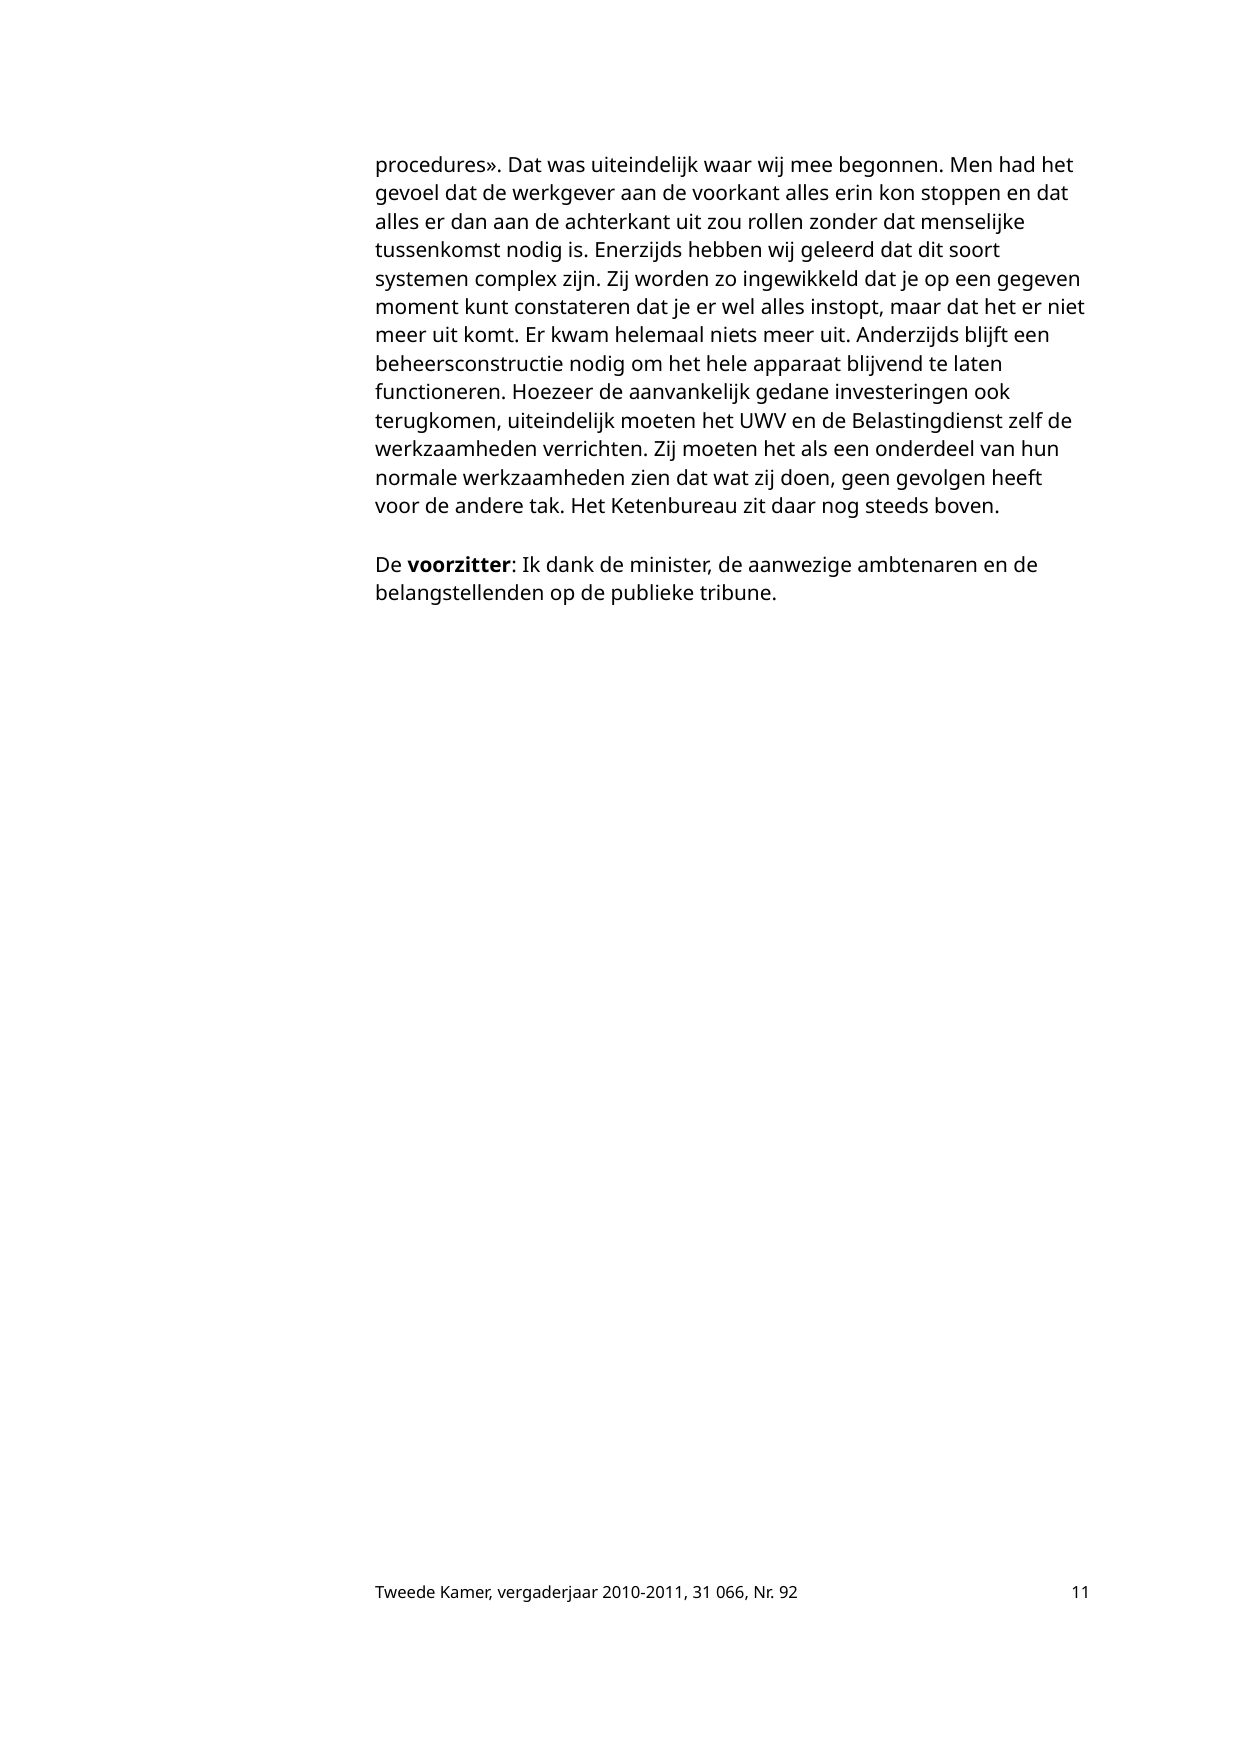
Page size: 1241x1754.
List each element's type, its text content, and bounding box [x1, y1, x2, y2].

text De voorzitter: Ik dank de minister, de aanwezige ambtenaren en de belangstellenden op de publieke tribune. [375, 550, 1090, 607]
text procedures». Dat was uiteindelijk waar wij mee begonnen. Men had het gevoel dat de werkgever aan de voorkant alles erin kon stoppen en dat alles er dan aan de achterkant uit zou rollen zonder dat menselijke tussenkomst nodig is. Enerzijds hebben wij geleerd dat dit soort systemen complex zijn. Zij worden zo ingewikkeld dat je op een gegeven moment kunt constateren dat je er wel alles instopt, maar dat het er niet meer uit komt. Er kwam helemaal niets meer uit. Anderzijds blijft een beheersconstructie nodig om het hele apparaat blijvend te laten functioneren. Hoezeer de aanvankelijk gedane investeringen ook terugkomen, uiteindelijk moeten het UWV en de Belastingdienst zelf de werkzaamheden verrichten. Zij moeten het als een onderdeel van hun normale werkzaamheden zien dat wat zij doen, geen gevolgen heeft voor de andere tak. Het Ketenbureau zit daar nog steeds boven. [375, 150, 1090, 520]
